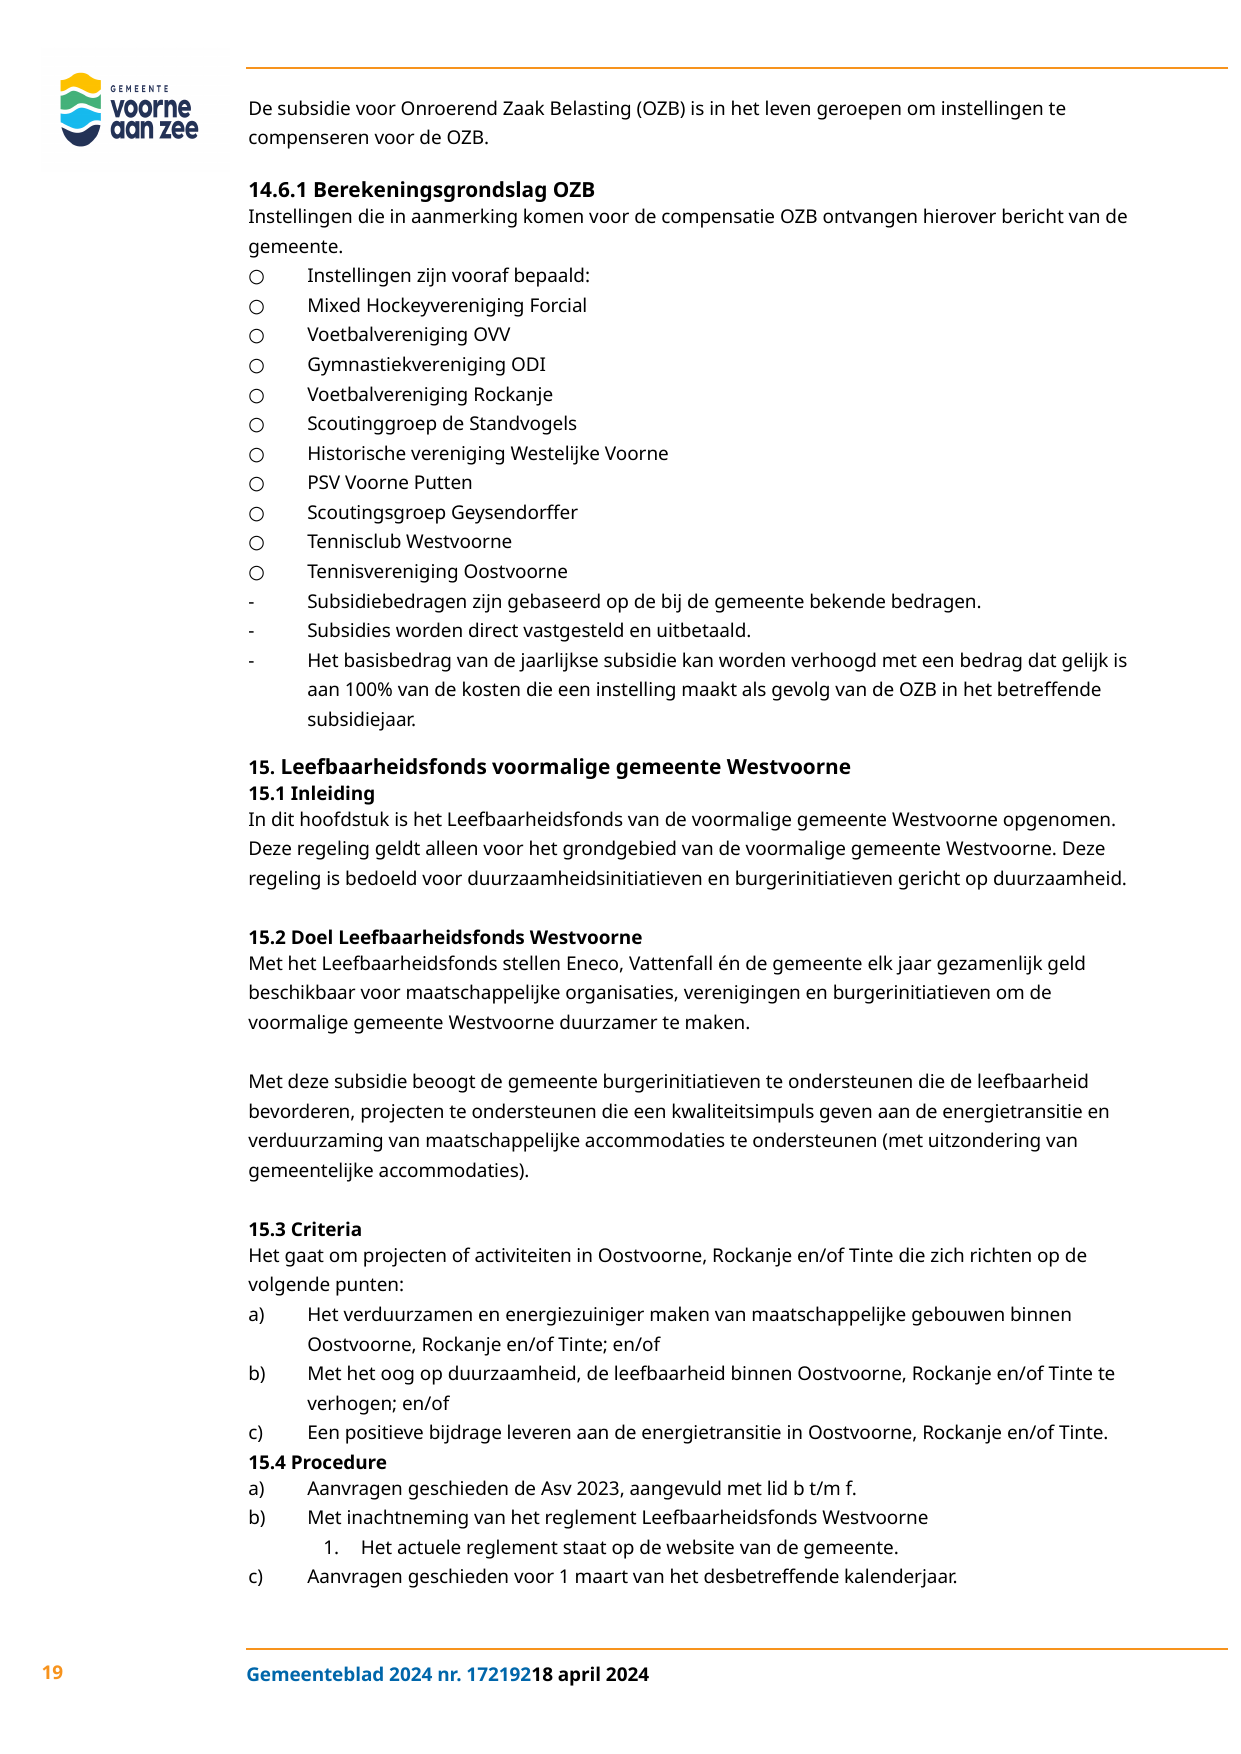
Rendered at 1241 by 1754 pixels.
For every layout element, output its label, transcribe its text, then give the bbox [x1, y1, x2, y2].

text 14.6.1 Berekeningsgrondslag OZB [248, 175, 1152, 203]
list Aanvragen geschieden de Asv 2023, aangevuld met lid b t/m f. [248, 1475, 1152, 1501]
text 15.1 Inleiding [248, 780, 1152, 806]
text 15.3 Criteria [248, 1216, 1152, 1242]
list Met inachtneming van het reglement Leefbaarheidsfonds Westvoorne [248, 1504, 1152, 1530]
list Scoutingsgroep Geysendorffer [248, 499, 1152, 525]
list Voetbalvereniging OVV [248, 322, 1152, 347]
list Mixed Hockeyvereniging Forcial [248, 292, 1152, 318]
text Met het Leefbaarheidsfonds stellen Eneco, Vattenfall én de gemeente elk jaar gezamenlijk geld beschikbaar voor maatschappelijke organisaties, verenigingen en burgerinitiatieven om de voormalige gemeente Westvoorne duurzamer te maken. [248, 950, 1152, 1035]
text 15.2 Doel Leefbaarheidsfonds Westvoorne [248, 924, 1152, 950]
list Scoutinggroep de Standvogels [248, 410, 1152, 436]
list Aanvragen geschieden voor 1 maart van het desbetreffende kalenderjaar. [248, 1563, 1152, 1589]
list Tennisclub Westvoorne [248, 529, 1152, 554]
list Het verduurzamen en energiezuiniger maken van maatschappelijke gebouwen binnen Oostvoorne, Rockanje en/of Tinte; en/of [248, 1301, 1152, 1356]
list Met het oog op duurzaamheid, de leefbaarheid binnen Oostvoorne, Rockanje en/of Tinte te verhogen; en/of [248, 1360, 1152, 1416]
text De subsidie voor Onroerend Zaak Belasting (OZB) is in het leven geroepen om instellingen te compenseren voor de OZB. [248, 95, 1152, 150]
list Een positieve bijdrage leveren aan de energietransitie in Oostvoorne, Rockanje en/of Tinte. [248, 1419, 1152, 1445]
text 15. Leefbaarheidsfonds voormalige gemeente Westvoorne [248, 752, 1152, 780]
list Het basisbedrag van de jaarlijkse subsidie kan worden verhoogd met een bedrag dat gelijk is aan 100% van de kosten die een instelling maakt als gevolg van de OZB in het betreffende subsidiejaar. [248, 647, 1152, 732]
text Het gaat om projecten of activiteiten in Oostvoorne, Rockanje en/of Tinte die zich richten op de volgende punten: [248, 1242, 1152, 1297]
list Gymnastiekvereniging ODI [248, 351, 1152, 377]
list Subsidiebedragen zijn gebaseerd op de bij de gemeente bekende bedragen. [248, 588, 1152, 613]
list Voetbalvereniging Rockanje [248, 381, 1152, 406]
list Subsidies worden direct vastgesteld en uitbetaald. [248, 617, 1152, 643]
list Tennisvereniging Oostvoorne [248, 558, 1152, 584]
text 15.4 Procedure [248, 1449, 1152, 1475]
list PSV Voorne Putten [248, 469, 1152, 495]
text Met deze subsidie beoogt de gemeente burgerinitiatieven te ondersteunen die de leefbaarheid bevorderen, projecten te ondersteunen die een kwaliteitsimpuls geven aan de energietransitie en verduurzaming van maatschappelijke accommodaties te ondersteunen (met uitzondering van gemeentelijke accommodaties). [248, 1068, 1152, 1183]
list Instellingen zijn vooraf bepaald: [248, 262, 1152, 288]
text In dit hoofdstuk is het Leefbaarheidsfonds van de voormalige gemeente Westvoorne opgenomen. Deze regeling geldt alleen voor het grondgebied van de voormalige gemeente Westvoorne. Deze regeling is bedoeld voor duurzaamheidsinitiatieven en burgerinitiatieven gericht op duurzaamheid. [248, 806, 1152, 891]
picture [41, 47, 231, 172]
list Het actuele reglement staat op de website van de gemeente. [323, 1534, 1152, 1560]
text Instellingen die in aanmerking komen voor de compensatie OZB ontvangen hierover bericht van de gemeente. [248, 203, 1152, 258]
list Historische vereniging Westelijke Voorne [248, 440, 1152, 466]
